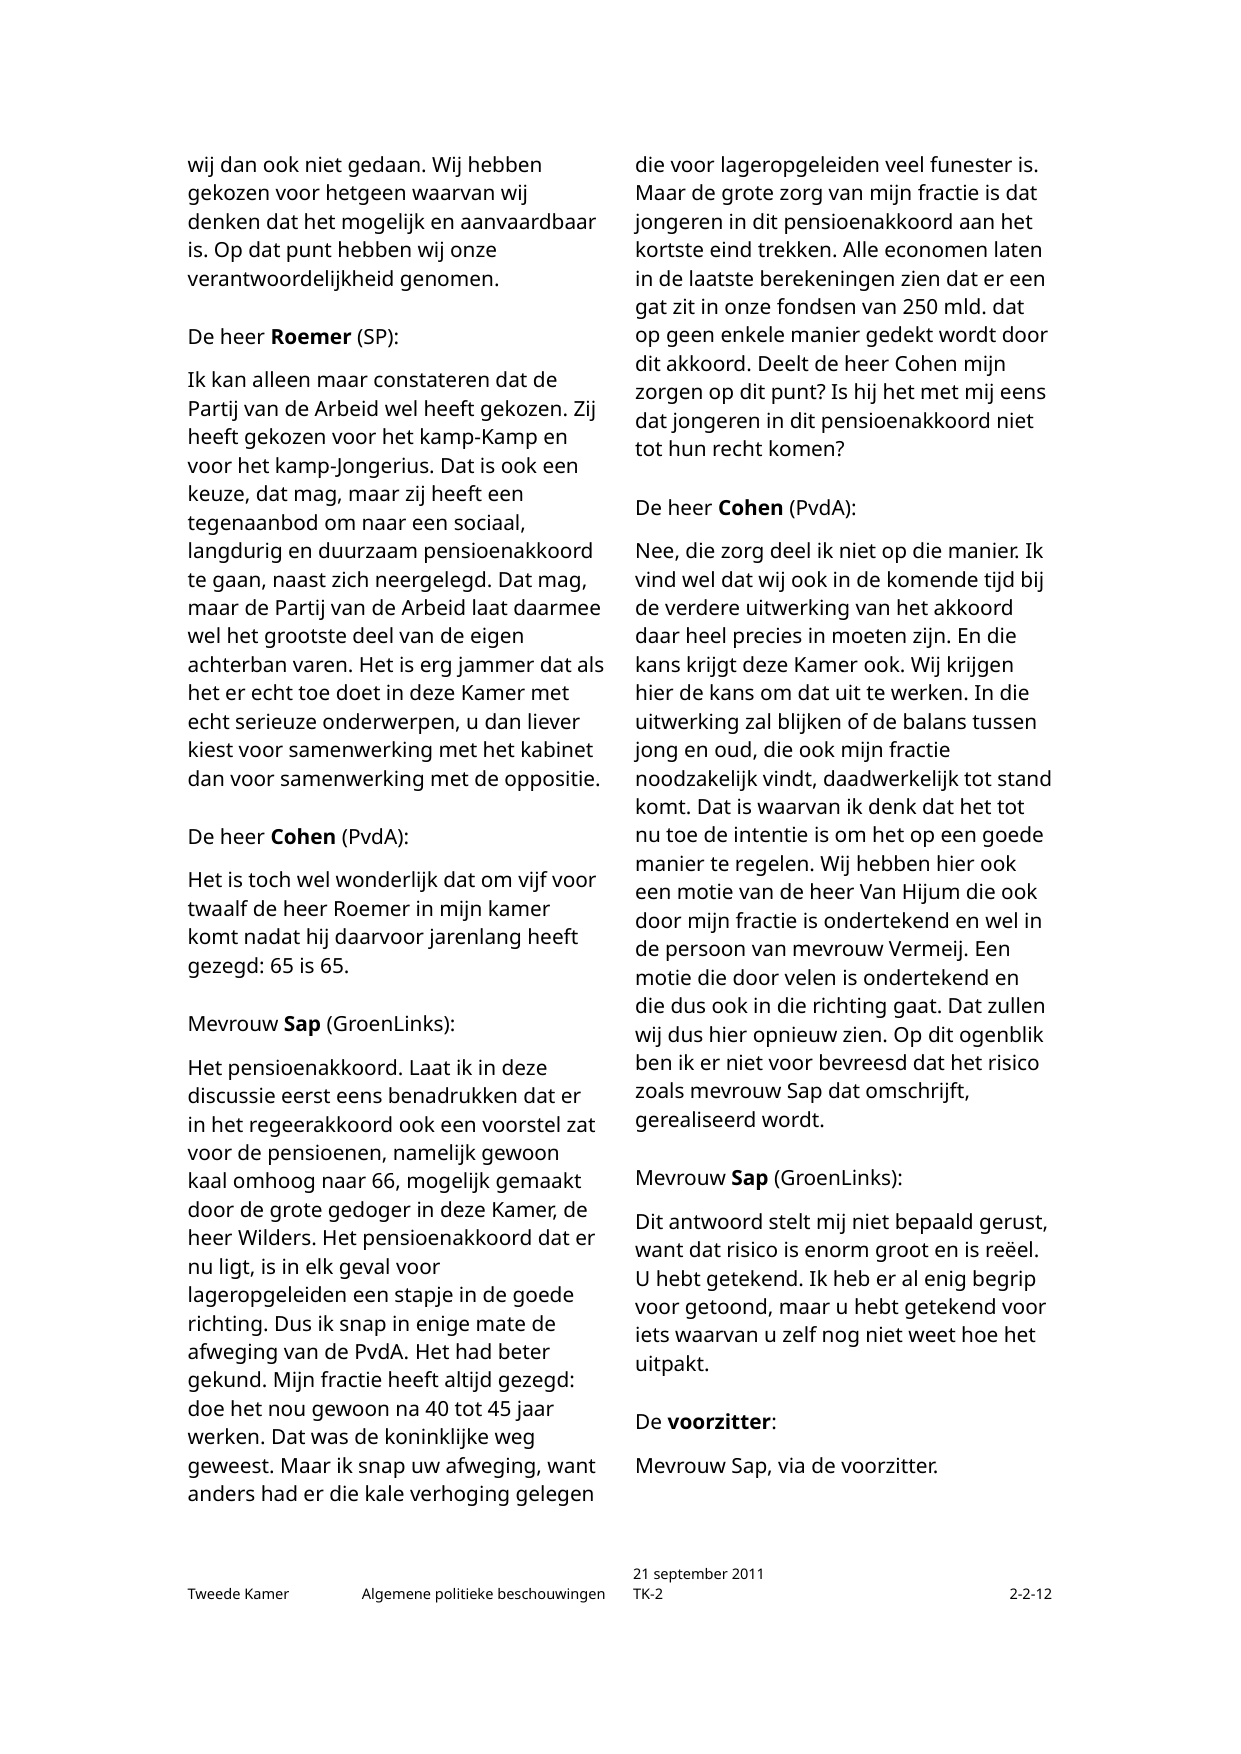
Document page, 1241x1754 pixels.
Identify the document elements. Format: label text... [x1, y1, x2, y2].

text De heer Cohen (PvdA): [187, 822, 605, 851]
text Ik kan alleen maar constateren dat de Partij van de Arbeid wel heeft gekozen. Zij heeft gekozen voor het kamp-Kamp en voor het kamp-Jongerius. Dat is ook een keuze, dat mag, maar zij heeft een tegenaanbod om naar een sociaal, langdurig en duurzaam pensioenakkoord te gaan, naast zich neergelegd. Dat mag, maar de Partij van de Arbeid laat daarmee wel het grootste deel van de eigen achterban varen. Het is erg jammer dat als het er echt toe doet in deze Kamer met echt serieuze onderwerpen, u dan liever kiest voor samenwerking met het kabinet dan voor samenwerking met de oppositie. [187, 366, 605, 792]
text Het is toch wel wonderlijk dat om vijf voor twaalf de heer Roemer in mijn kamer komt nadat hij daarvoor jarenlang heeft gezegd: 65 is 65. [187, 866, 605, 979]
text wij dan ook niet gedaan. Wij hebben gekozen voor hetgeen waarvan wij denken dat het mogelijk en aanvaardbaar is. Op dat punt hebben wij onze verantwoordelijkheid genomen. [187, 150, 605, 292]
text Mevrouw Sap, via de voorzitter. [635, 1451, 1053, 1479]
text De heer Roemer (SP): [187, 322, 605, 351]
text Mevrouw Sap (GroenLinks): [635, 1163, 1053, 1192]
text De heer Cohen (PvdA): [635, 493, 1053, 521]
text Nee, die zorg deel ik niet op die manier. Ik vind wel dat wij ook in de komende tijd bij de verdere uitwerking van het akkoord daar heel precies in moeten zijn. En die kans krijgt deze Kamer ook. Wij krijgen hier de kans om dat uit te werken. In die uitwerking zal blijken of de balans tussen jong en oud, die ook mijn fractie noodzakelijk vindt, daadwerkelijk tot stand komt. Dat is waarvan ik denk dat het tot nu toe de intentie is om het op een goede manier te regelen. Wij hebben hier ook een motie van de heer Van Hijum die ook door mijn fractie is ondertekend en wel in de persoon van mevrouw Vermeij. Een motie die door velen is ondertekend en die dus ook in die richting gaat. Dat zullen wij dus hier opnieuw zien. Op dit ogenblik ben ik er niet voor bevreesd dat het risico zoals mevrouw Sap dat omschrijft, gerealiseerd wordt. [635, 536, 1053, 1133]
text Mevrouw Sap (GroenLinks): [187, 1009, 605, 1038]
text Het pensioenakkoord. Laat ik in deze discussie eerst eens benadrukken dat er in het regeerakkoord ook een voorstel zat voor de pensioenen, namelijk gewoon kaal omhoog naar 66, mogelijk gemaakt door de grote gedoger in deze Kamer, de heer Wilders. Het pensioenakkoord dat er nu ligt, is in elk geval voor lageropgeleiden een stapje in de goede richting. Dus ik snap in enige mate de afweging van de PvdA. Het had beter gekund. Mijn fractie heeft altijd gezegd: doe het nou gewoon na 40 tot 45 jaar werken. Dat was de koninklijke weg geweest. Maar ik snap uw afweging, want anders had er die kale verhoging gelegen [187, 1053, 605, 1508]
text die voor lageropgeleiden veel funester is. Maar de grote zorg van mijn fractie is dat jongeren in dit pensioenakkoord aan het kortste eind trekken. Alle economen laten in de laatste berekeningen zien dat er een gat zit in onze fondsen van 250 mld. dat op geen enkele manier gedekt wordt door dit akkoord. Deelt de heer Cohen mijn zorgen op dit punt? Is hij het met mij eens dat jongeren in dit pensioenakkoord niet tot hun recht komen? [635, 150, 1053, 463]
text Dit antwoord stelt mij niet bepaald gerust, want dat risico is enorm groot en is reëel. U hebt getekend. Ik heb er al enig begrip voor getoond, maar u hebt getekend voor iets waarvan u zelf nog niet weet hoe het uitpakt. [635, 1207, 1053, 1377]
text De voorzitter: [635, 1407, 1053, 1436]
